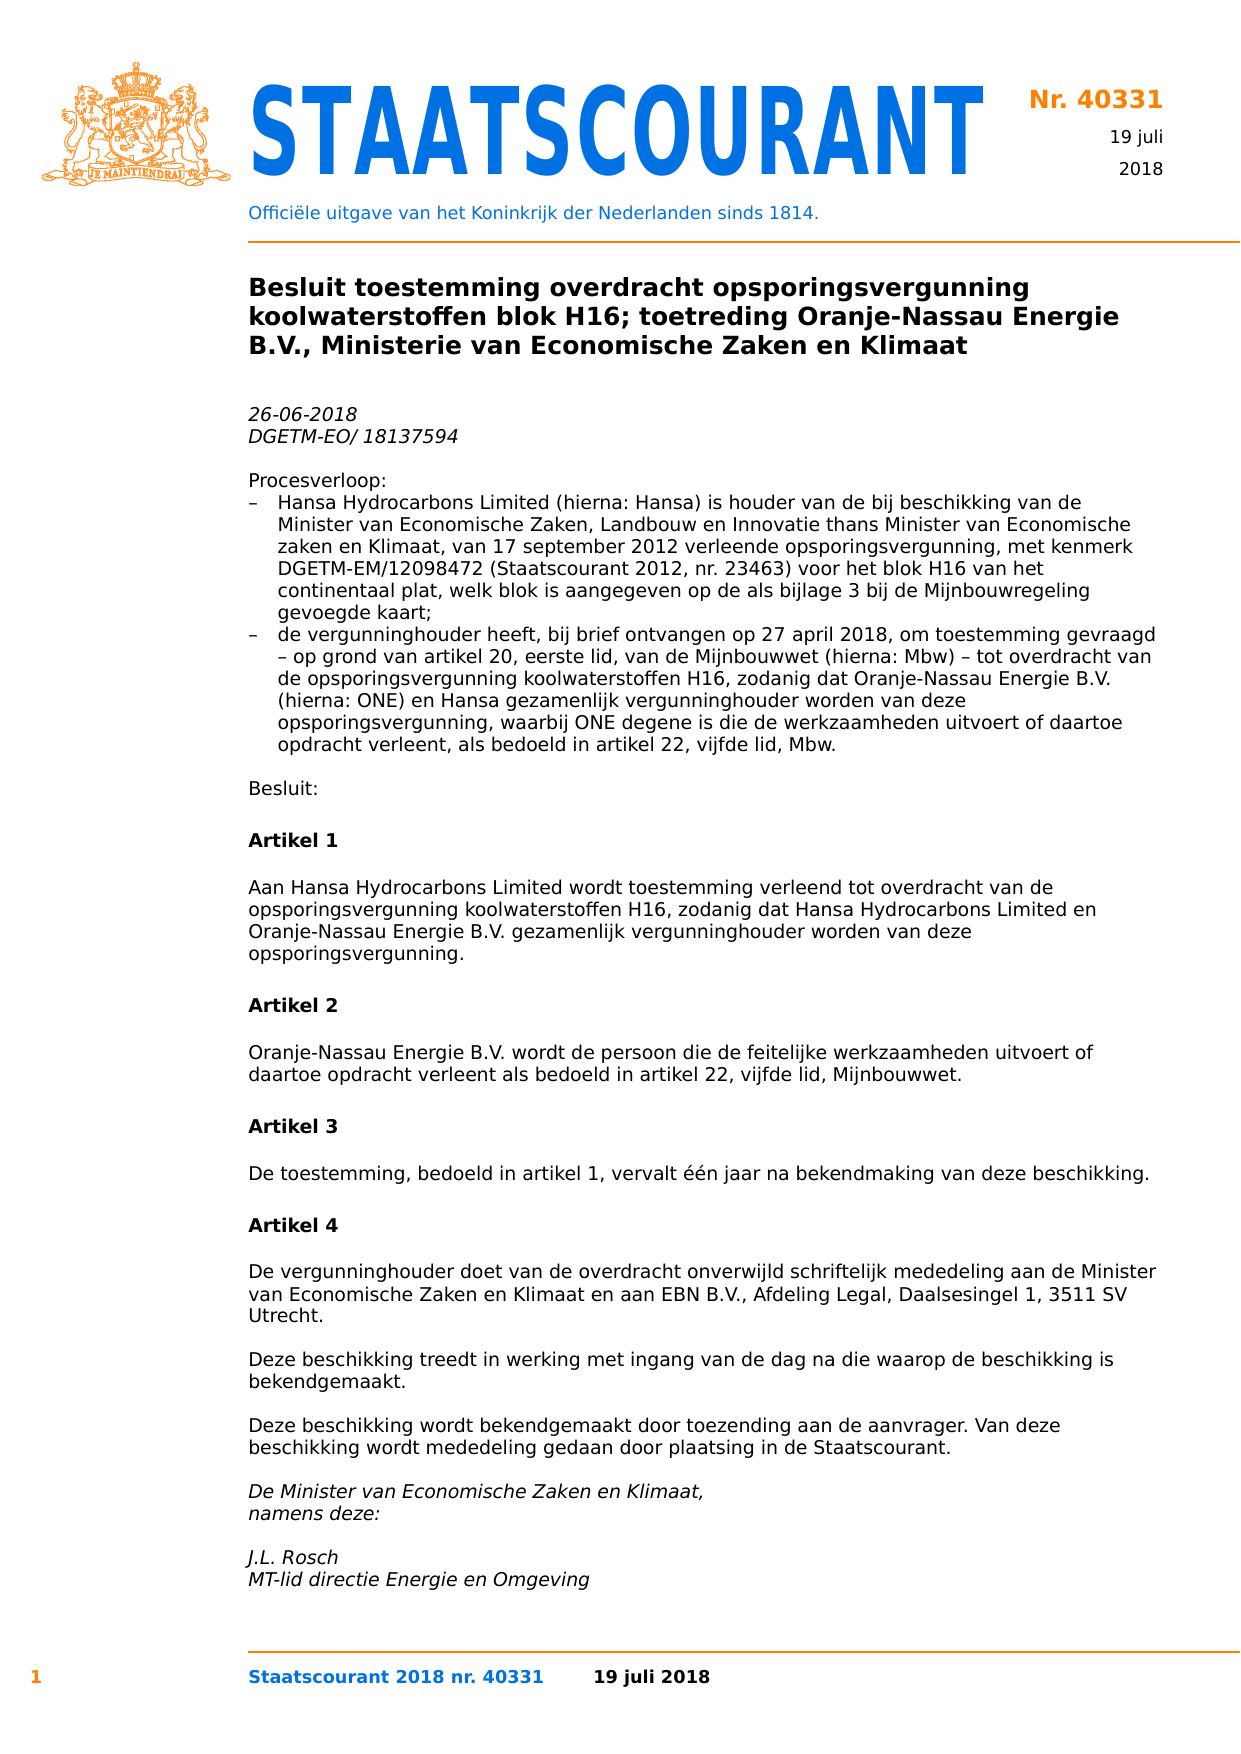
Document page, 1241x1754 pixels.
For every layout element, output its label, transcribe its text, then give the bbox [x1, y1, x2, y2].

text Besluit: [248, 778, 1163, 800]
text De Minister van Economische Zaken en Klimaat, namens deze: J.L. Rosch MT-lid directie Energie en Omgeving [248, 1481, 1163, 1591]
picture [41, 62, 231, 186]
subtitle Artikel 4 [248, 1214, 1163, 1236]
table_header [25, 62, 248, 241]
table_cell 2018 [998, 153, 1240, 203]
text Deze beschikking wordt bekendgemaakt door toezending aan de aanvrager. Van deze beschikking wordt mededeling gedaan door plaatsing in de Staatscourant. [248, 1415, 1163, 1459]
text 26-06-2018 [248, 404, 1163, 426]
text De toestemming, bedoeld in artikel 1, vervalt één jaar na bekendmaking van deze beschikking. [248, 1162, 1163, 1184]
table_cell 19 juli [998, 121, 1240, 153]
text Deze beschikking treedt in werking met ingang van de dag na die waarop de beschikking is bekendgemaakt. [248, 1349, 1163, 1393]
subtitle Artikel 2 [248, 994, 1163, 1017]
subtitle Artikel 3 [248, 1116, 1163, 1137]
subtitle Artikel 1 [248, 830, 1163, 852]
text – Hansa Hydrocarbons Limited (hierna: Hansa) is houder van de bij beschikking van de Minister van Economische Zaken, Landbouw en Innovatie thans Minister van Economische zaken en Klimaat, van 17 september 2012 verleende opsporingsvergunning, met kenmerk DGETM-EM/12098472 (Staatscourant 2012, nr. 23463) voor het blok H16 van het continentaal plat, welk blok is aangegeven op de als bijlage 3 bij de Mijnbouwregeling gevoegde kaart; [248, 492, 1163, 624]
text Procesverloop: [248, 470, 1163, 492]
text De vergunninghouder doet van de overdracht onverwijld schriftelijk mededeling aan de Minister van Economische Zaken en Klimaat en aan EBN B.V., Afdeling Legal, Daalsesingel 1, 3511 SV Utrecht. [248, 1261, 1163, 1327]
text – de vergunninghouder heeft, bij brief ontvangen op 27 april 2018, om toestemming gevraagd – op grond van artikel 20, eerste lid, van de Mijnbouwwet (hierna: Mbw) – tot overdracht van de opsporingsvergunning koolwaterstoffen H16, zodanig dat Oranje-Nassau Energie B.V. (hierna: ONE) en Hansa gezamenlijk vergunninghouder worden van deze opsporingsvergunning, waarbij ONE degene is die de werkzaamheden uitvoert of daartoe opdracht verleent, als bedoeld in artikel 22, vijfde lid, Mbw. [248, 624, 1163, 756]
text Aan Hansa Hydrocarbons Limited wordt toestemming verleend tot overdracht van de opsporingsvergunning koolwaterstoffen H16, zodanig dat Hansa Hydrocarbons Limited en Oranje-Nassau Energie B.V. gezamenlijk vergunninghouder worden van deze opsporingsvergunning. [248, 877, 1163, 964]
table_header STAATSCOURANT [248, 62, 998, 203]
text Oranje-Nassau Energie B.V. wordt de persoon die de feitelijke werkzaamheden uitvoert of daartoe opdracht verleent als bedoeld in artikel 22, vijfde lid, Mijnbouwwet. [248, 1042, 1163, 1086]
subtitle Besluit toestemming overdracht opsporingsvergunning koolwaterstoffen blok H16; toetreding Oranje-Nassau Energie B.V., Ministerie van Economische Zaken en Klimaat [248, 273, 1163, 361]
text DGETM-EO/ 18137594 [248, 426, 1163, 448]
table_cell Officiële uitgave van het Koninkrijk der Nederlanden sinds 1814. [248, 203, 1240, 241]
table_header Nr. 40331 [998, 62, 1240, 121]
